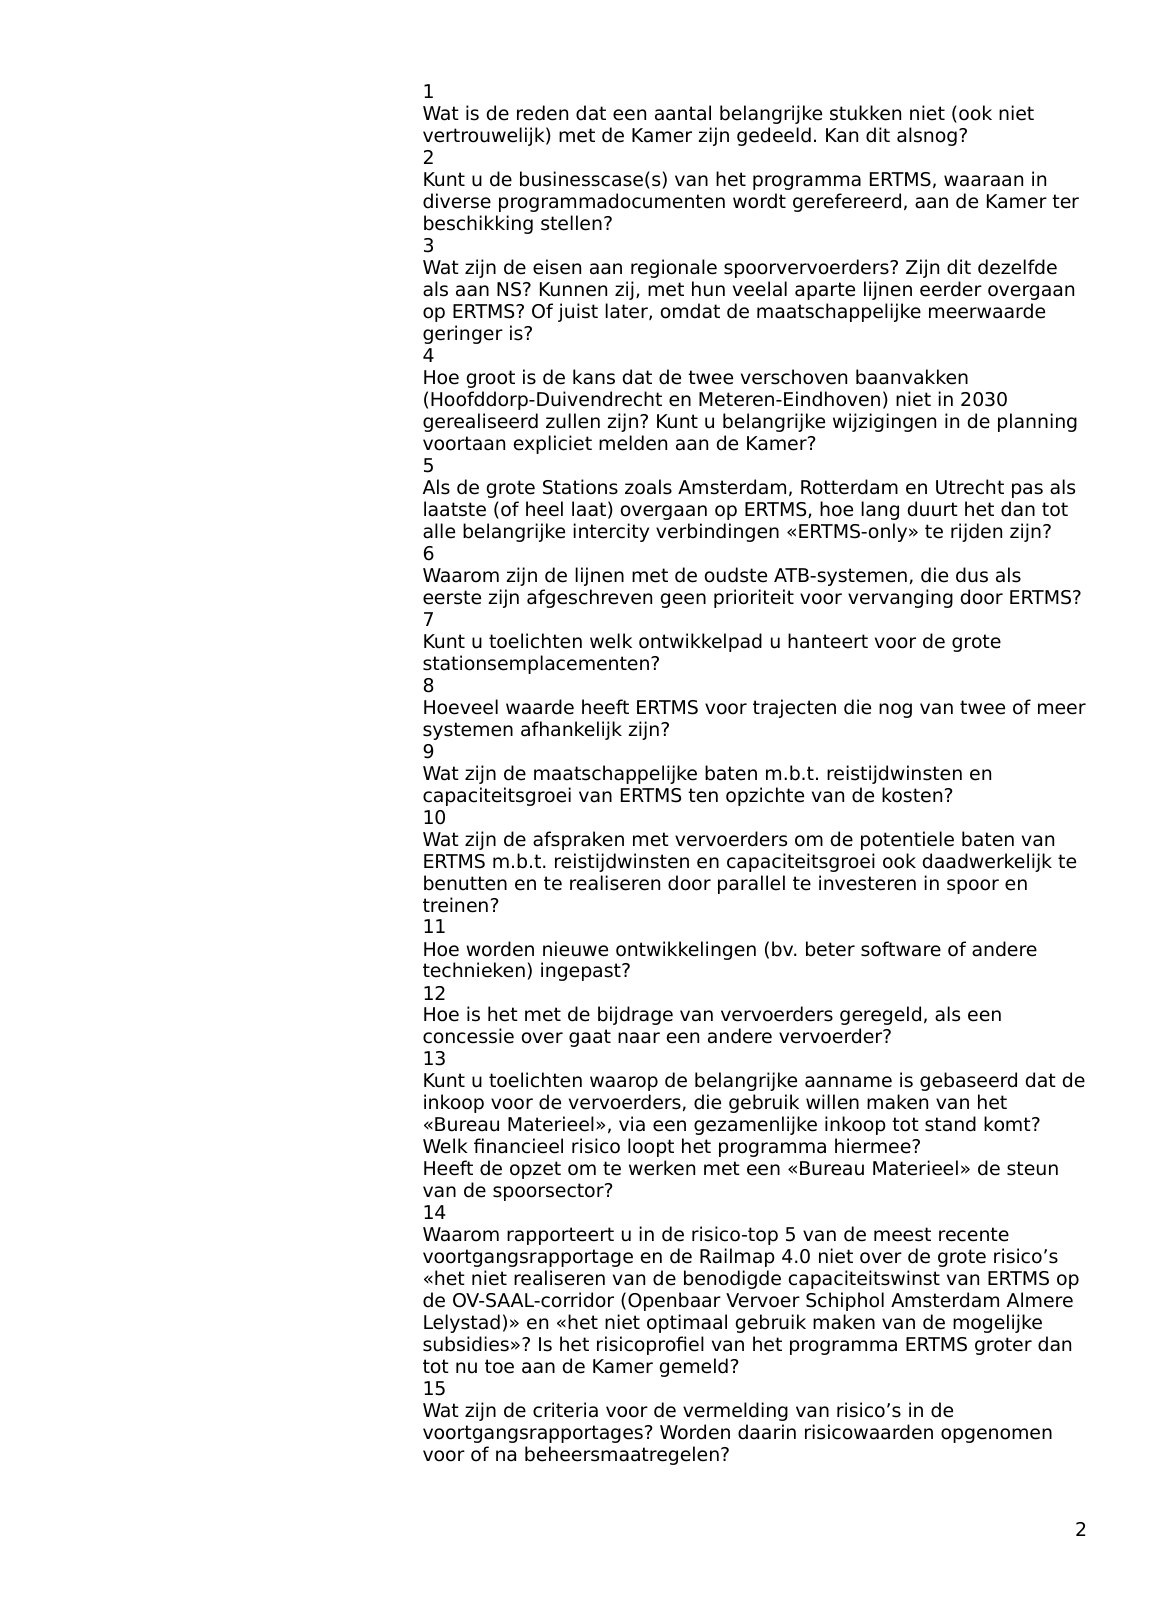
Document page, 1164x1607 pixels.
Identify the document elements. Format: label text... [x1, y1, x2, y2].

text 12 [422, 982, 1087, 1004]
text Waarom zijn de lijnen met de oudste ATB-systemen, die dus als eerste zijn afgeschreven geen prioriteit voor vervanging door ERTMS? [422, 565, 1087, 609]
text Kunt u de businesscase(s) van het programma ERTMS, waaraan in diverse programmadocumenten wordt gerefereerd, aan de Kamer ter beschikking stellen? [422, 169, 1087, 235]
text 15 [422, 1378, 1087, 1400]
text 1 [422, 81, 1087, 103]
text 9 [422, 741, 1087, 763]
text Wat zijn de afspraken met vervoerders om de potentiele baten van ERTMS m.b.t. reistijdwinsten en capaciteitsgroei ook daadwerkelijk te benutten en te realiseren door parallel te investeren in spoor en treinen? [422, 828, 1087, 916]
text 8 [422, 675, 1087, 697]
text Heeft de opzet om te werken met een «Bureau Materieel» de steun van de spoorsector? [422, 1158, 1087, 1202]
text Hoe worden nieuwe ontwikkelingen (bv. beter software of andere technieken) ingepast? [422, 938, 1087, 982]
text 5 [422, 455, 1087, 477]
text 3 [422, 235, 1087, 257]
text Hoeveel waarde heeft ERTMS voor trajecten die nog van twee of meer systemen afhankelijk zijn? [422, 697, 1087, 741]
text 2 [422, 147, 1087, 169]
text 10 [422, 807, 1087, 828]
text 7 [422, 609, 1087, 631]
text Wat zijn de maatschappelijke baten m.b.t. reistijdwinsten en capaciteitsgroei van ERTMS ten opzichte van de kosten? [422, 763, 1087, 807]
text Waarom rapporteert u in de risico-top 5 van de meest recente voortgangsrapportage en de Railmap 4.0 niet over de grote risico’s «het niet realiseren van de benodigde capaciteitswinst van ERTMS op de OV-SAAL-corridor (Openbaar Vervoer Schiphol Amsterdam Almere Lelystad)» en «het niet optimaal gebruik maken van de mogelijke subsidies»? Is het risicoprofiel van het programma ERTMS groter dan tot nu toe aan de Kamer gemeld? [422, 1224, 1087, 1378]
text Wat zijn de eisen aan regionale spoorvervoerders? Zijn dit dezelfde als aan NS? Kunnen zij, met hun veelal aparte lijnen eerder overgaan op ERTMS? Of juist later, omdat de maatschappelijke meerwaarde geringer is? [422, 257, 1087, 345]
text Hoe groot is de kans dat de twee verschoven baanvakken (Hoofddorp-Duivendrecht en Meteren-Eindhoven) niet in 2030 gerealiseerd zullen zijn? Kunt u belangrijke wijzigingen in de planning voortaan expliciet melden aan de Kamer? [422, 367, 1087, 455]
text 4 [422, 345, 1087, 367]
text 11 [422, 916, 1087, 938]
text Kunt u toelichten welk ontwikkelpad u hanteert voor de grote stationsemplacementen? [422, 631, 1087, 675]
text 13 [422, 1048, 1087, 1070]
text Als de grote Stations zoals Amsterdam, Rotterdam en Utrecht pas als laatste (of heel laat) overgaan op ERTMS, hoe lang duurt het dan tot alle belangrijke intercity verbindingen «ERTMS-only» te rijden zijn? [422, 477, 1087, 543]
text 14 [422, 1202, 1087, 1224]
text Wat zijn de criteria voor de vermelding van risico’s in de voortgangsrapportages? Worden daarin risicowaarden opgenomen voor of na beheersmaatregelen? [422, 1400, 1087, 1466]
text Kunt u toelichten waarop de belangrijke aanname is gebaseerd dat de inkoop voor de vervoerders, die gebruik willen maken van het «Bureau Materieel», via een gezamenlijke inkoop tot stand komt? Welk financieel risico loopt het programma hiermee? [422, 1070, 1087, 1158]
text 6 [422, 543, 1087, 565]
text Hoe is het met de bijdrage van vervoerders geregeld, als een concessie over gaat naar een andere vervoerder? [422, 1004, 1087, 1048]
text Wat is de reden dat een aantal belangrijke stukken niet (ook niet vertrouwelijk) met de Kamer zijn gedeeld. Kan dit alsnog? [422, 103, 1087, 147]
